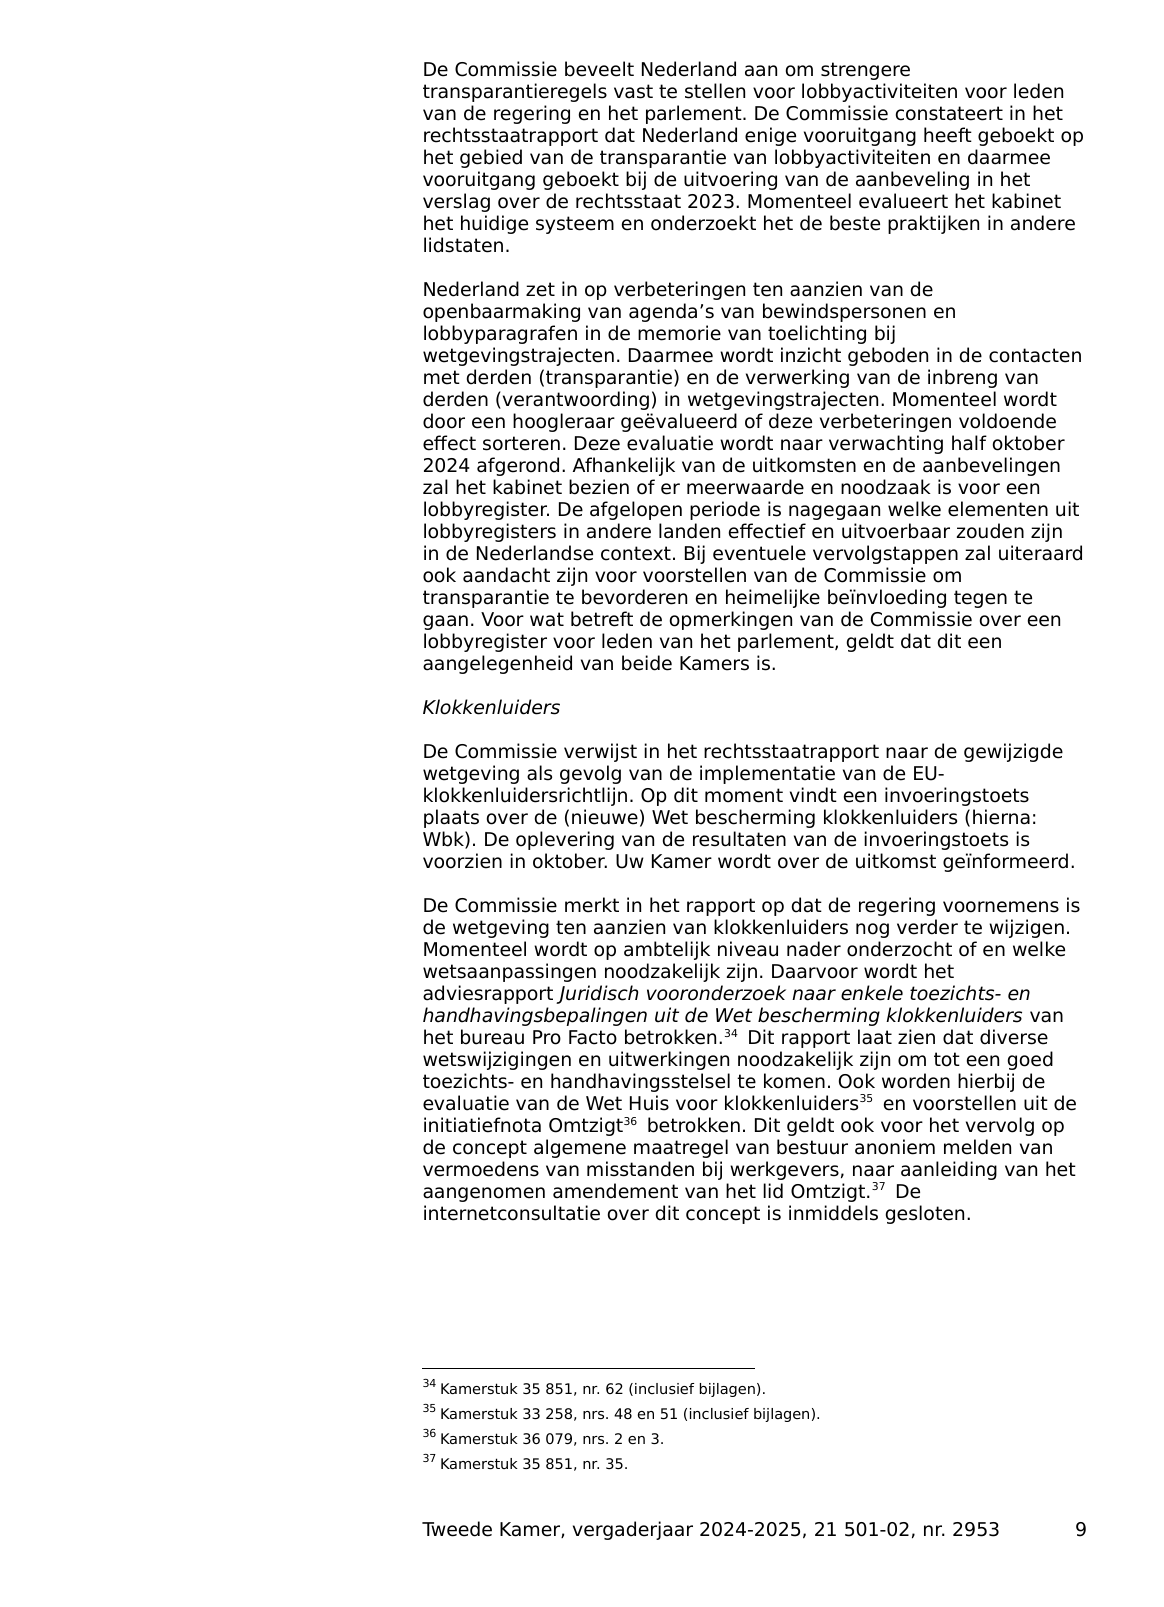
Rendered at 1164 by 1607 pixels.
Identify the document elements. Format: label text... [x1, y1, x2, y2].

text Nederland zet in op verbeteringen ten aanzien van de openbaarmaking van agenda’s van bewindspersonen en lobbyparagrafen in de memorie van toelichting bij wetgevingstrajecten. Daarmee wordt inzicht geboden in de contacten met derden (transparantie) en de verwerking van de inbreng van derden (verantwoording) in wetgevingstrajecten. Momenteel wordt door een hoogleraar geëvalueerd of deze verbeteringen voldoende effect sorteren. Deze evaluatie wordt naar verwachting half oktober 2024 afgerond. Afhankelijk van de uitkomsten en de aanbevelingen zal het kabinet bezien of er meerwaarde en noodzaak is voor een lobbyregister. De afgelopen periode is nagegaan welke elementen uit lobbyregisters in andere landen effectief en uitvoerbaar zouden zijn in de Nederlandse context. Bij eventuele vervolgstappen zal uiteraard ook aandacht zijn voor voorstellen van de Commissie om transparantie te bevorderen en heimelijke beïnvloeding tegen te gaan. Voor wat betreft de opmerkingen van de Commissie over een lobbyregister voor leden van het parlement, geldt dat dit een aangelegenheid van beide Kamers is. [422, 279, 1087, 675]
subtitle Klokkenluiders [422, 697, 1087, 719]
text Kamerstuk 35 851, nr. 62 (inclusief bijlagen). [422, 1377, 1087, 1399]
text De Commissie beveelt Nederland aan om strengere transparantieregels vast te stellen voor lobbyactiviteiten voor leden van de regering en het parlement. De Commissie constateert in het rechtsstaatrapport dat Nederland enige vooruitgang heeft geboekt op het gebied van de transparantie van lobbyactiviteiten en daarmee vooruitgang geboekt bij de uitvoering van de aanbeveling in het verslag over de rechtsstaat 2023. Momenteel evalueert het kabinet het huidige systeem en onderzoekt het de beste praktijken in andere lidstaten. [422, 59, 1087, 257]
text Kamerstuk 36 079, nrs. 2 en 3. [422, 1427, 1087, 1449]
text Kamerstuk 33 258, nrs. 48 en 51 (inclusief bijlagen). [422, 1402, 1087, 1424]
text De Commissie merkt in het rapport op dat de regering voornemens is de wetgeving ten aanzien van klokkenluiders nog verder te wijzigen. Momenteel wordt op ambtelijk niveau nader onderzocht of en welke wetsaanpassingen noodzakelijk zijn. Daarvoor wordt het adviesrapport Juridisch vooronderzoek naar enkele toezichts- en handhavingsbepalingen uit de Wet bescherming klokkenluiders van het bureau Pro Facto betrokken. Dit rapport laat zien dat diverse wetswijzigingen en uitwerkingen noodzakelijk zijn om tot een goed toezichts- en handhavingsstelsel te komen. Ook worden hierbij de evaluatie van de Wet Huis voor klokkenluiders en voorstellen uit de initiatiefnota Omtzigt betrokken. Dit geldt ook voor het vervolg op de concept algemene maatregel van bestuur anoniem melden van vermoedens van misstanden bij werkgevers, naar aanleiding van het aangenomen amendement van het lid Omtzigt. De internetconsultatie over dit concept is inmiddels gesloten. [422, 895, 1087, 1225]
text Kamerstuk 35 851, nr. 35. [422, 1452, 1087, 1474]
text De Commissie verwijst in het rechtsstaatrapport naar de gewijzigde wetgeving als gevolg van de implementatie van de EU-klokkenluidersrichtlijn. Op dit moment vindt een invoeringstoets plaats over de (nieuwe) Wet bescherming klokkenluiders (hierna: Wbk). De oplevering van de resultaten van de invoeringstoets is voorzien in oktober. Uw Kamer wordt over de uitkomst geïnformeerd. [422, 741, 1087, 873]
